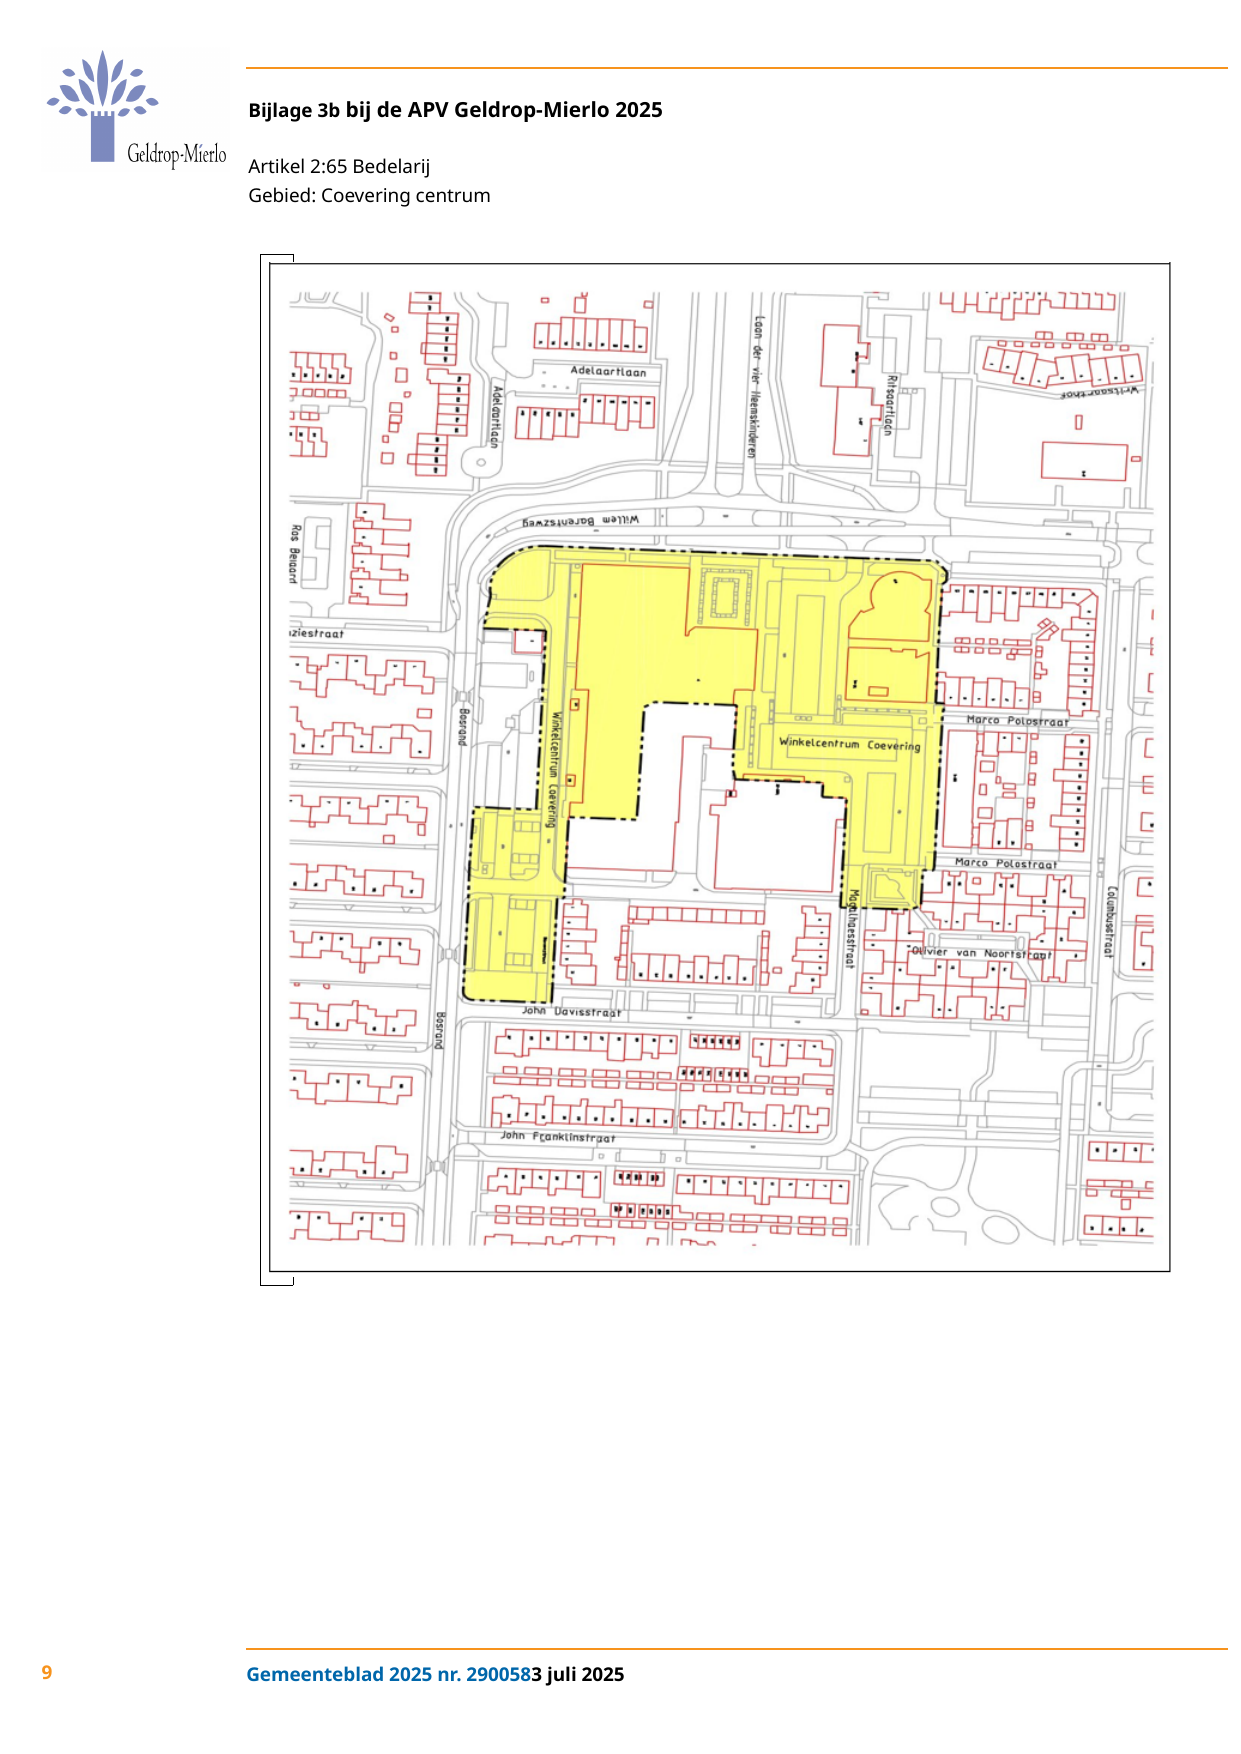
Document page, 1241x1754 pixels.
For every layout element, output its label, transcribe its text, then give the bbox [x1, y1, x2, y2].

text Artikel 2:65 Bedelarij [248, 153, 1152, 179]
text Bijlage 3b bij de APV Geldrop-Mierlo 2025 [248, 95, 1152, 123]
picture [41, 47, 231, 172]
picture [268, 262, 1173, 1277]
text Gebied: Coevering centrum [248, 182, 1152, 208]
